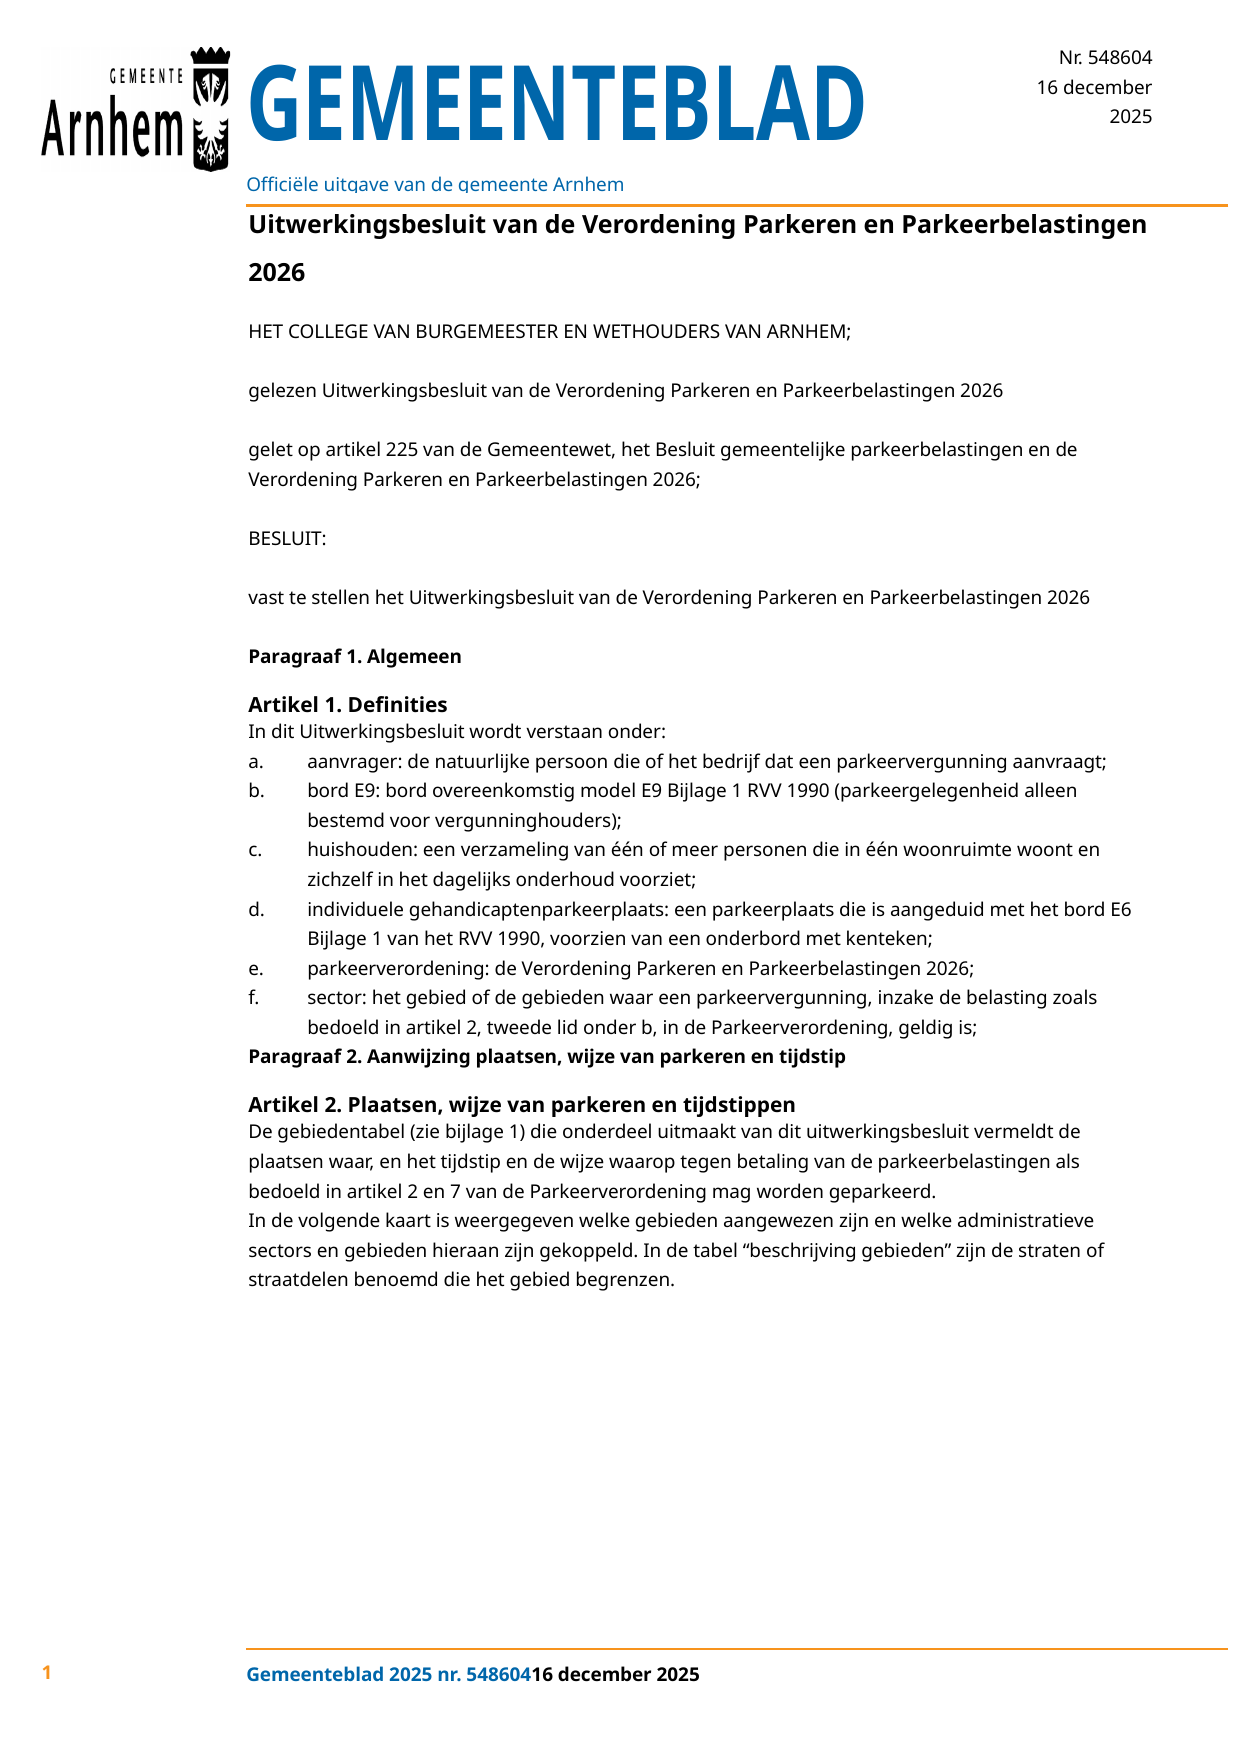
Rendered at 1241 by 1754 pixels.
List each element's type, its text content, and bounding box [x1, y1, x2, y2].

list aanvrager: de natuurlijke persoon die of het bedrijf dat een parkeervergunning aanvraagt; [248, 748, 1152, 774]
text De gebiedentabel (zie bijlage 1) die onderdeel uitmaakt van dit uitwerkingsbesluit vermeldt de plaatsen waar, en het tijdstip en de wijze waarop tegen betaling van de parkeerbelastingen als bedoeld in artikel 2 en 7 van de Parkeerverordening mag worden geparkeerd. [248, 1119, 1152, 1204]
text Paragraaf 1. Algemeen [248, 643, 1152, 669]
text In dit Uitwerkingsbesluit wordt verstaan onder: [248, 718, 1152, 744]
text vast te stellen het Uitwerkingsbesluit van de Verordening Parkeren en Parkeerbelastingen 2026 [248, 584, 1152, 610]
text Paragraaf 2. Aanwijzing plaatsen, wijze van parkeren en tijdstip [248, 1044, 1152, 1069]
text gelet op artikel 225 van de Gemeentewet, het Besluit gemeentelijke parkeerbelastingen en de Verordening Parkeren en Parkeerbelastingen 2026; [248, 436, 1152, 492]
list parkeerverordening: de Verordening Parkeren en Parkeerbelastingen 2026; [248, 955, 1152, 981]
list bord E9: bord overeenkomstig model E9 Bijlage 1 RVV 1990 (parkeergelegenheid alleen bestemd voor vergunninghouders); [248, 777, 1152, 833]
text BESLUIT: [248, 525, 1152, 551]
text gelezen Uitwerkingsbesluit van de Verordening Parkeren en Parkeerbelastingen 2026 [248, 377, 1152, 403]
list sector: het gebied of de gebieden waar een parkeervergunning, inzake de belasting zoals bedoeld in artikel 2, tweede lid onder b, in de Parkeerverordening, geldig is; [248, 984, 1152, 1040]
list individuele gehandicaptenparkeerplaats: een parkeerplaats die is aangeduid met het bord E6 Bijlage 1 van het RVV 1990, voorzien van een onderbord met kenteken; [248, 896, 1152, 951]
list huishouden: een verzameling van één of meer personen die in één woonruimte woont en zichzelf in het dagelijks onderhoud voorziet; [248, 837, 1152, 892]
picture [41, 47, 231, 172]
text Artikel 1. Definities [248, 690, 1152, 718]
text Uitwerkingsbesluit van de Verordening Parkeren en Parkeerbelastingen 2026 [248, 207, 1152, 288]
text Artikel 2. Plaatsen, wijze van parkeren en tijdstippen [248, 1090, 1152, 1119]
text In de volgende kaart is weergegeven welke gebieden aangewezen zijn en welke administratieve sectors en gebieden hieraan zijn gekoppeld. In de tabel “beschrijving gebieden” zijn de straten of straatdelen benoemd die het gebied begrenzen. [248, 1207, 1152, 1292]
text HET COLLEGE VAN BURGEMEESTER EN WETHOUDERS VAN ARNHEM; [248, 318, 1152, 344]
